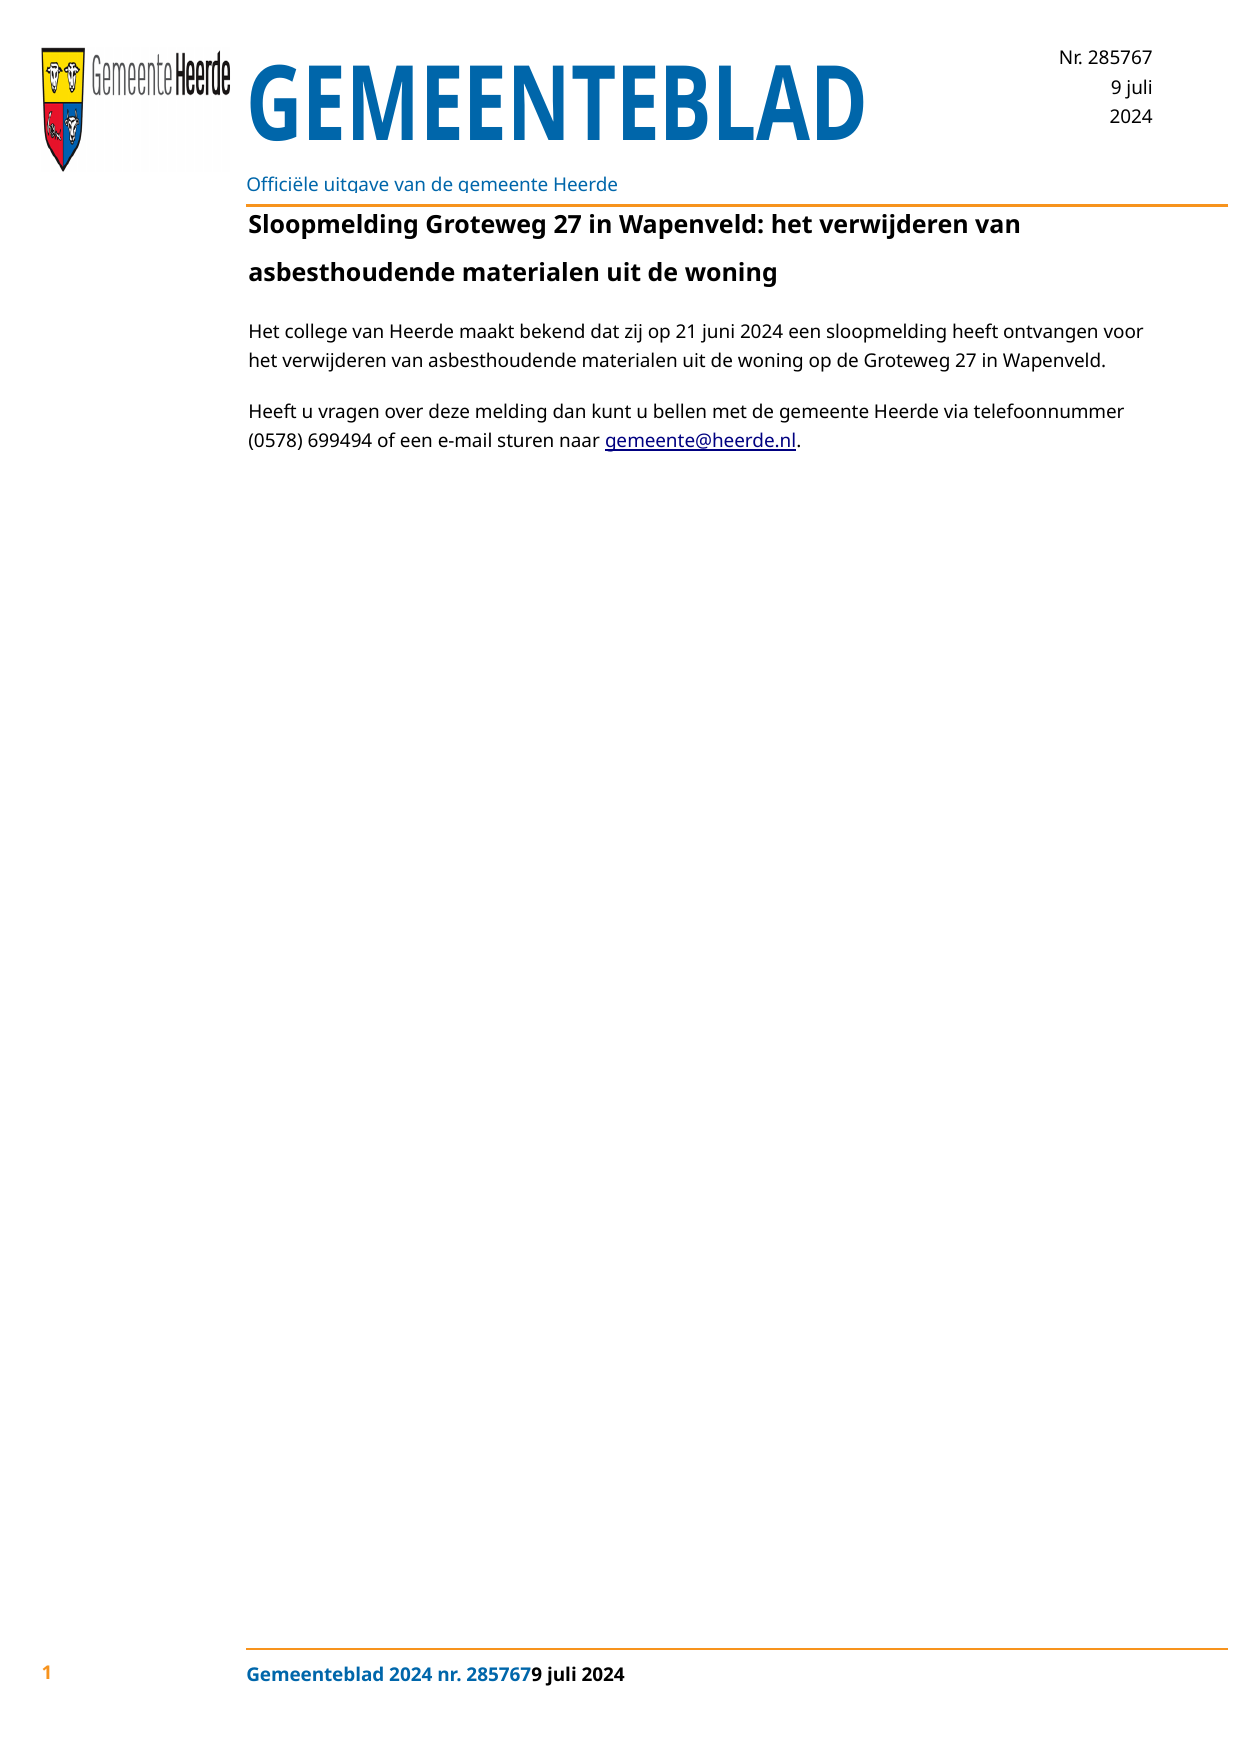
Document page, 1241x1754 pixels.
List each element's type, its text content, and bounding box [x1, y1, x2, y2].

text Het college van Heerde maakt bekend dat zij op 21 juni 2024 een sloopmelding heeft ontvangen voor het verwijderen van asbesthoudende materialen uit de woning op de Groteweg 27 in Wapenveld. [248, 318, 1152, 373]
text Heeft u vragen over deze melding dan kunt u bellen met de gemeente Heerde via telefoonnummer (0578) 699494 of een e-mail sturen naar gemeente@heerde.nl. [248, 398, 1152, 453]
text Sloopmelding Groteweg 27 in Wapenveld: het verwijderen van asbesthoudende materialen uit de woning [248, 207, 1152, 288]
picture [41, 47, 231, 172]
